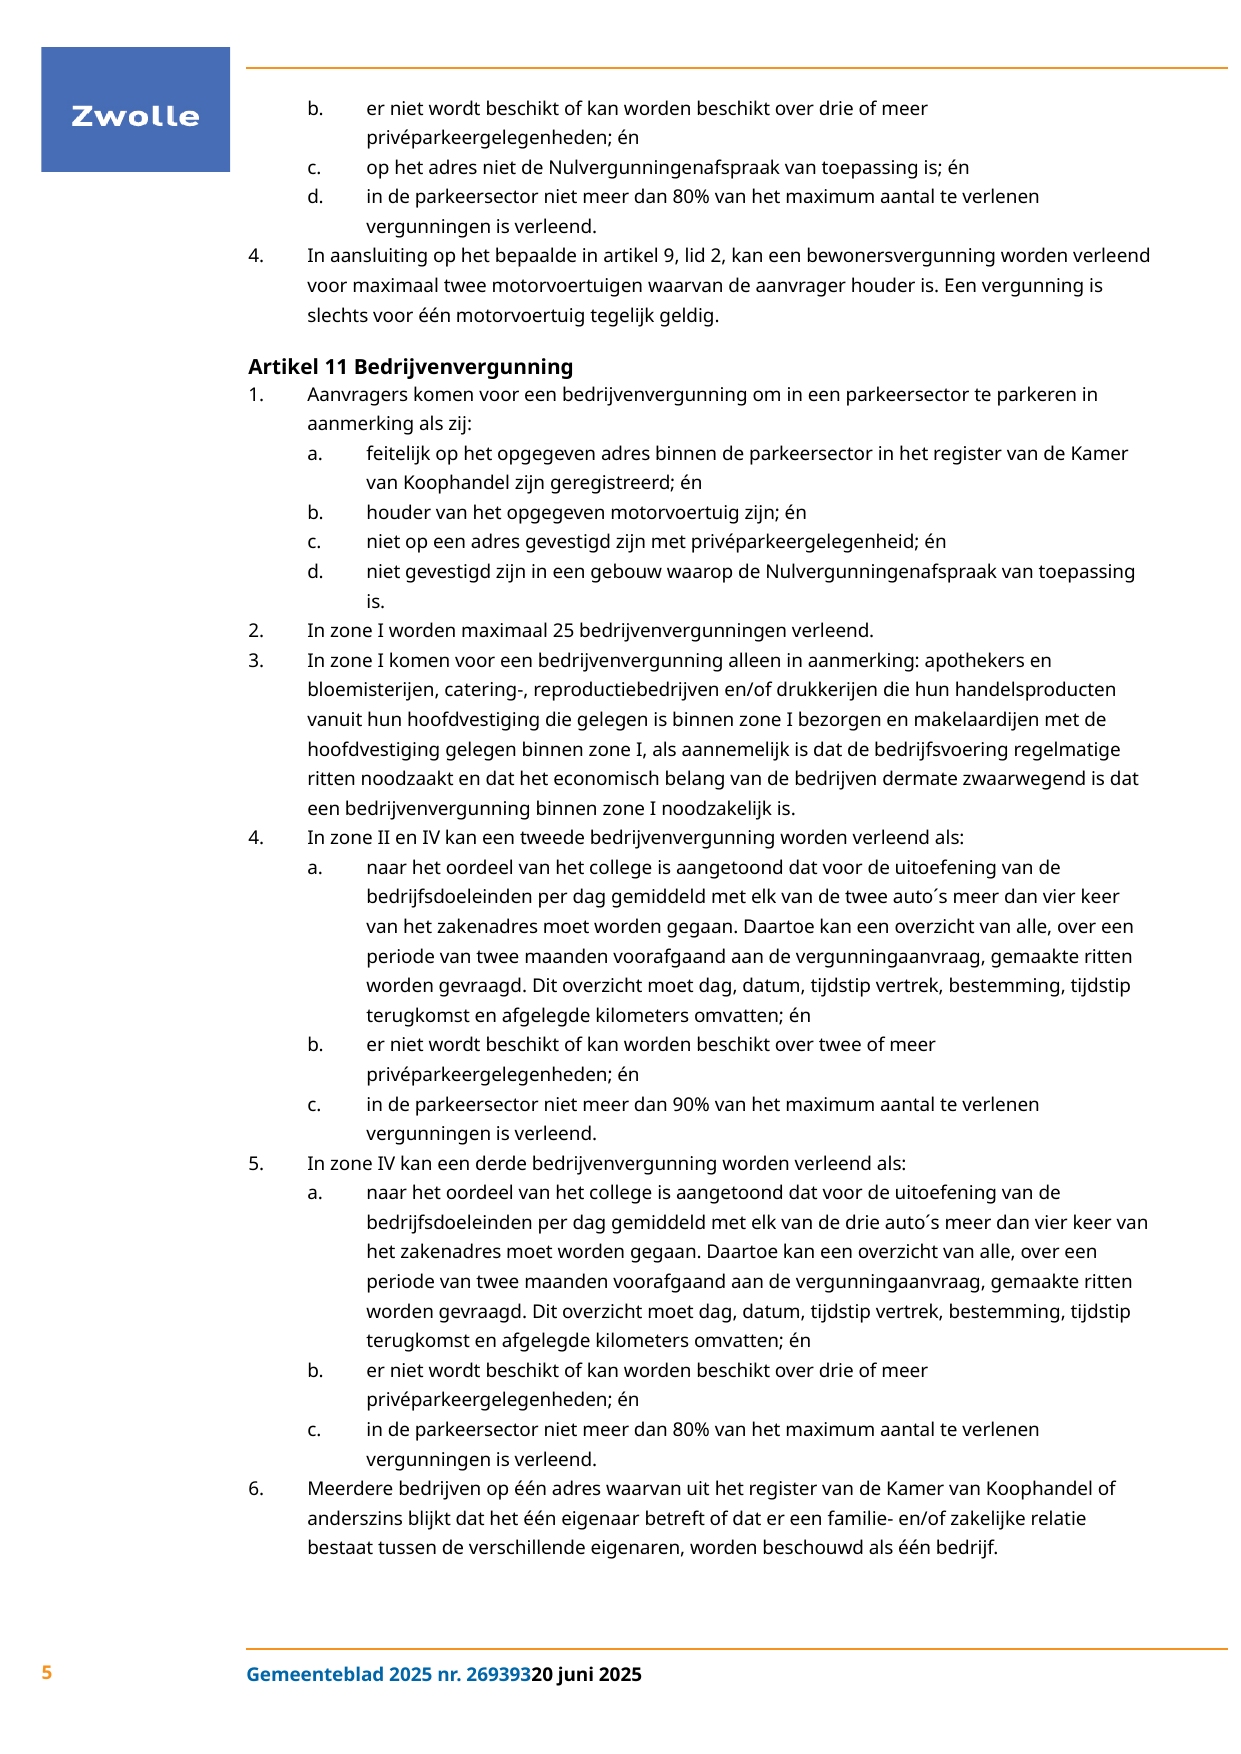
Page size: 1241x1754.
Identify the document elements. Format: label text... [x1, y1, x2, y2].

list Meerdere bedrijven op één adres waarvan uit het register van de Kamer van Koophandel of anderszins blijkt dat het één eigenaar betreft of dat er een familie- en/of zakelijke relatie bestaat tussen de verschillende eigenaren, worden beschouwd als één bedrijf. [248, 1475, 1152, 1560]
list niet gevestigd zijn in een gebouw waarop de Nulvergunningenafspraak van toepassing is. [307, 558, 1152, 613]
list op het adres niet de Nulvergunningenafspraak van toepassing is; én [307, 154, 1152, 180]
list In zone I komen voor een bedrijvenvergunning alleen in aanmerking: apothekers en bloemisterijen, catering-, reproductiebedrijven en/of drukkerijen die hun handelsproducten vanuit hun hoofdvestiging die gelegen is binnen zone I bezorgen en makelaardijen met de hoofdvestiging gelegen binnen zone I, als aannemelijk is dat de bedrijfsvoering regelmatige ritten noodzaakt en dat het economisch belang van de bedrijven dermate zwaarwegend is dat een bedrijvenvergunning binnen zone I noodzakelijk is. [248, 647, 1152, 821]
list er niet wordt beschikt of kan worden beschikt over twee of meer privéparkeergelegenheden; én [307, 1032, 1152, 1087]
list In zone II en IV kan een tweede bedrijvenvergunning worden verleend als: [248, 824, 1152, 850]
list houder van het opgegeven motorvoertuig zijn; én [307, 499, 1152, 525]
list In aansluiting op het bepaalde in artikel 9, lid 2, kan een bewonersvergunning worden verleend voor maximaal twee motorvoertuigen waarvan de aanvrager houder is. Een vergunning is slechts voor één motorvoertuig tegelijk geldig. [248, 243, 1152, 328]
list er niet wordt beschikt of kan worden beschikt over drie of meer privéparkeergelegenheden; én [307, 1357, 1152, 1412]
list er niet wordt beschikt of kan worden beschikt over drie of meer privéparkeergelegenheden; én [307, 95, 1152, 150]
list Aanvragers komen voor een bedrijvenvergunning om in een parkeersector te parkeren in aanmerking als zij: [248, 381, 1152, 436]
list naar het oordeel van het college is aangetoond dat voor de uitoefening van de bedrijfsdoeleinden per dag gemiddeld met elk van de twee auto´s meer dan vier keer van het zakenadres moet worden gegaan. Daartoe kan een overzicht van alle, over een periode van twee maanden voorafgaand aan de vergunningaanvraag, gemaakte ritten worden gevraagd. Dit overzicht moet dag, datum, tijdstip vertrek, bestemming, tijdstip terugkomst en afgelegde kilometers omvatten; én [307, 854, 1152, 1028]
list in de parkeersector niet meer dan 90% van het maximum aantal te verlenen vergunningen is verleend. [307, 1091, 1152, 1146]
list In zone IV kan een derde bedrijvenvergunning worden verleend als: [248, 1150, 1152, 1176]
list naar het oordeel van het college is aangetoond dat voor de uitoefening van de bedrijfsdoeleinden per dag gemiddeld met elk van de drie auto´s meer dan vier keer van het zakenadres moet worden gegaan. Daartoe kan een overzicht van alle, over een periode van twee maanden voorafgaand aan de vergunningaanvraag, gemaakte ritten worden gevraagd. Dit overzicht moet dag, datum, tijdstip vertrek, bestemming, tijdstip terugkomst en afgelegde kilometers omvatten; én [307, 1179, 1152, 1353]
text Artikel 11 Bedrijvenvergunning [248, 352, 1152, 381]
list In zone I worden maximaal 25 bedrijvenvergunningen verleend. [248, 617, 1152, 643]
list niet op een adres gevestigd zijn met privéparkeergelegenheid; én [307, 529, 1152, 554]
list in de parkeersector niet meer dan 80% van het maximum aantal te verlenen vergunningen is verleend. [307, 183, 1152, 239]
list feitelijk op het opgegeven adres binnen de parkeersector in het register van de Kamer van Koophandel zijn geregistreerd; én [307, 440, 1152, 495]
list in de parkeersector niet meer dan 80% van het maximum aantal te verlenen vergunningen is verleend. [307, 1416, 1152, 1471]
picture [41, 47, 231, 172]
